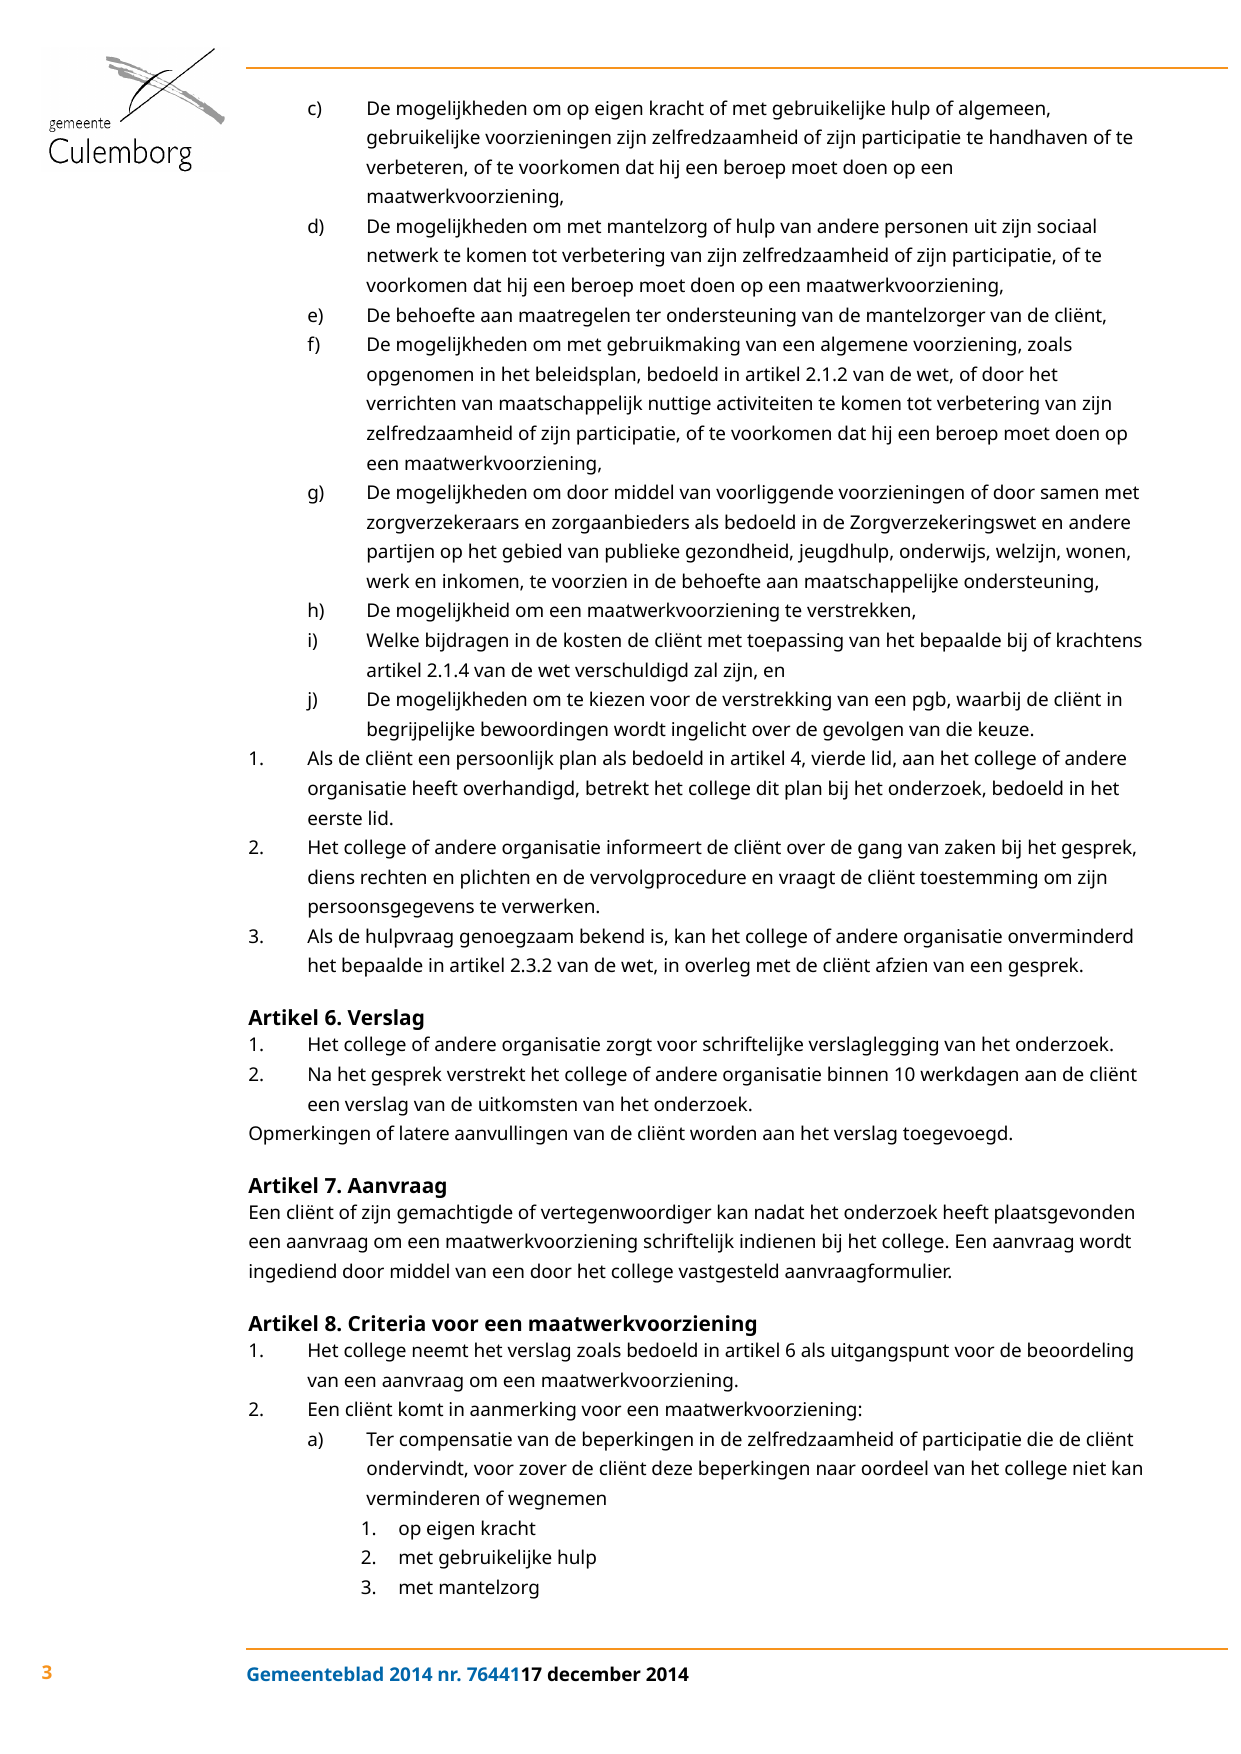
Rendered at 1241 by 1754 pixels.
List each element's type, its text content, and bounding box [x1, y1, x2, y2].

picture [41, 47, 231, 172]
list Ter compensatie van de beperkingen in de zelfredzaamheid of participatie die de cliënt ondervindt, voor zover de cliënt deze beperkingen naar oordeel van het college niet kan verminderen of wegnemen [307, 1426, 1152, 1511]
text Artikel 6. Verslag [248, 1003, 1152, 1032]
list De behoefte aan maatregelen ter ondersteuning van de mantelzorger van de cliënt, [307, 302, 1152, 328]
list Het college neemt het verslag zoals bedoeld in artikel 6 als uitgangspunt voor de beoordeling van een aanvraag om een maatwerkvoorziening. [248, 1337, 1152, 1392]
list met gebruikelijke hulp [361, 1544, 1152, 1570]
list Welke bijdragen in de kosten de cliënt met toepassing van het bepaalde bij of krachtens artikel 2.1.4 van de wet verschuldigd zal zijn, en [307, 627, 1152, 683]
list met mantelzorg [361, 1574, 1152, 1599]
list op eigen kracht [361, 1515, 1152, 1540]
list De mogelijkheden om door middel van voorliggende voorzieningen of door samen met zorgverzekeraars en zorgaanbieders als bedoeld in de Zorgverzekeringswet en andere partijen op het gebied van publieke gezondheid, jeugdhulp, onderwijs, welzijn, wonen, werk en inkomen, te voorzien in de behoefte aan maatschappelijke ondersteuning, [307, 479, 1152, 594]
list De mogelijkheden om met gebruikmaking van een algemene voorziening, zoals opgenomen in het beleidsplan, bedoeld in artikel 2.1.2 van de wet, of door het verrichten van maatschappelijk nuttige activiteiten te komen tot verbetering van zijn zelfredzaamheid of zijn participatie, of te voorkomen dat hij een beroep moet doen op een maatwerkvoorziening, [307, 331, 1152, 476]
list Het college of andere organisatie zorgt voor schriftelijke verslaglegging van het onderzoek. [248, 1032, 1152, 1057]
text Artikel 7. Aanvraag [248, 1171, 1152, 1199]
list Een cliënt komt in aanmerking voor een maatwerkvoorziening: [248, 1396, 1152, 1422]
list Als de cliënt een persoonlijk plan als bedoeld in artikel 4, vierde lid, aan het college of andere organisatie heeft overhandigd, betrekt het college dit plan bij het onderzoek, bedoeld in het eerste lid. [248, 746, 1152, 831]
list Na het gesprek verstrekt het college of andere organisatie binnen 10 werkdagen aan de cliënt een verslag van de uitkomsten van het onderzoek. [248, 1061, 1152, 1116]
list De mogelijkheid om een maatwerkvoorziening te verstrekken, [307, 598, 1152, 623]
text Opmerkingen of latere aanvullingen van de cliënt worden aan het verslag toegevoegd. [248, 1120, 1152, 1146]
list De mogelijkheden om met mantelzorg of hulp van andere personen uit zijn sociaal netwerk te komen tot verbetering van zijn zelfredzaamheid of zijn participatie, of te voorkomen dat hij een beroep moet doen op een maatwerkvoorziening, [307, 213, 1152, 298]
list Het college of andere organisatie informeert de cliënt over de gang van zaken bij het gesprek, diens rechten en plichten en de vervolgprocedure en vraagt de cliënt toestemming om zijn persoonsgegevens te verwerken. [248, 834, 1152, 919]
text Een cliënt of zijn gemachtigde of vertegenwoordiger kan nadat het onderzoek heeft plaatsgevonden een aanvraag om een maatwerkvoorziening schriftelijk indienen bij het college. Een aanvraag wordt ingediend door middel van een door het college vastgesteld aanvraagformulier. [248, 1199, 1152, 1284]
text Artikel 8. Criteria voor een maatwerkvoorziening [248, 1309, 1152, 1337]
list De mogelijkheden om te kiezen voor de verstrekking van een pgb, waarbij de cliënt in begrijpelijke bewoordingen wordt ingelicht over de gevolgen van die keuze. [307, 686, 1152, 742]
list Als de hulpvraag genoegzaam bekend is, kan het college of andere organisatie onverminderd het bepaalde in artikel 2.3.2 van de wet, in overleg met de cliënt afzien van een gesprek. [248, 923, 1152, 978]
list De mogelijkheden om op eigen kracht of met gebruikelijke hulp of algemeen, gebruikelijke voorzieningen zijn zelfredzaamheid of zijn participatie te handhaven of te verbeteren, of te voorkomen dat hij een beroep moet doen op een maatwerkvoorziening, [307, 95, 1152, 209]
